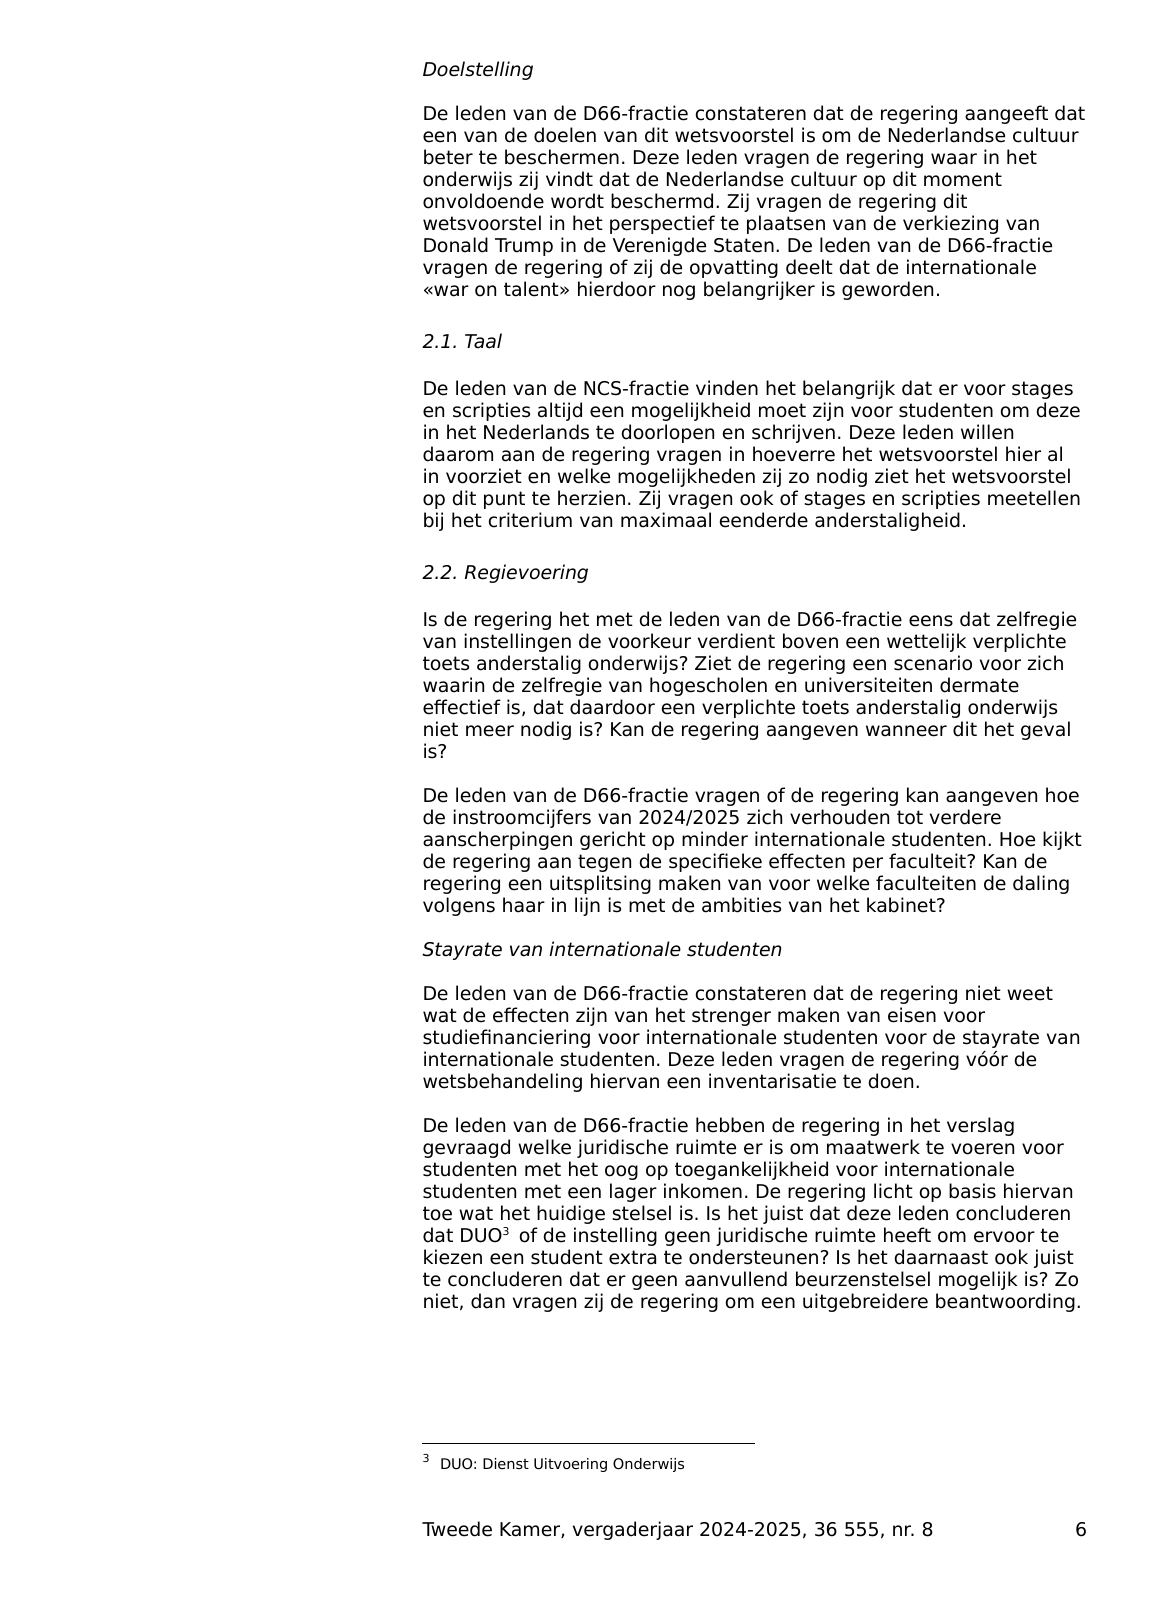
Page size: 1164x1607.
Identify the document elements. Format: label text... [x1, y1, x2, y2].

text De leden van de D66-fractie hebben de regering in het verslag gevraagd welke juridische ruimte er is om maatwerk te voeren voor studenten met het oog op toegankelijkheid voor internationale studenten met een lager inkomen. De regering licht op basis hiervan toe wat het huidige stelsel is. Is het juist dat deze leden concluderen dat DUO of de instelling geen juridische ruimte heeft om ervoor te kiezen een student extra te ondersteunen? Is het daarnaast ook juist te concluderen dat er geen aanvullend beurzenstelsel mogelijk is? Zo niet, dan vragen zij de regering om een uitgebreidere beantwoording. [422, 1115, 1087, 1313]
subtitle 2.1. Taal [422, 331, 1087, 353]
text DUO: Dienst Uitvoering Onderwijs [422, 1452, 1087, 1474]
subtitle Stayrate van internationale studenten [422, 939, 1087, 961]
subtitle 2.2. Regievoering [422, 562, 1087, 584]
text De leden van de D66-fractie vragen of de regering kan aangeven hoe de instroomcijfers van 2024/2025 zich verhouden tot verdere aanscherpingen gericht op minder internationale studenten. Hoe kijkt de regering aan tegen de specifieke effecten per faculteit? Kan de regering een uitsplitsing maken van voor welke faculteiten de daling volgens haar in lijn is met de ambities van het kabinet? [422, 785, 1087, 917]
subtitle Doelstelling [422, 59, 1087, 81]
text Is de regering het met de leden van de D66-fractie eens dat zelfregie van instellingen de voorkeur verdient boven een wettelijk verplichte toets anderstalig onderwijs? Ziet de regering een scenario voor zich waarin de zelfregie van hogescholen en universiteiten dermate effectief is, dat daardoor een verplichte toets anderstalig onderwijs niet meer nodig is? Kan de regering aangeven wanneer dit het geval is? [422, 609, 1087, 763]
text De leden van de D66-fractie constateren dat de regering niet weet wat de effecten zijn van het strenger maken van eisen voor studiefinanciering voor internationale studenten voor de stayrate van internationale studenten. Deze leden vragen de regering vóór de wetsbehandeling hiervan een inventarisatie te doen. [422, 983, 1087, 1093]
text De leden van de NCS-fractie vinden het belangrijk dat er voor stages en scripties altijd een mogelijkheid moet zijn voor studenten om deze in het Nederlands te doorlopen en schrijven. Deze leden willen daarom aan de regering vragen in hoeverre het wetsvoorstel hier al in voorziet en welke mogelijkheden zij zo nodig ziet het wetsvoorstel op dit punt te herzien. Zij vragen ook of stages en scripties meetellen bij het criterium van maximaal eenderde anderstaligheid. [422, 378, 1087, 532]
text De leden van de D66-fractie constateren dat de regering aangeeft dat een van de doelen van dit wetsvoorstel is om de Nederlandse cultuur beter te beschermen. Deze leden vragen de regering waar in het onderwijs zij vindt dat de Nederlandse cultuur op dit moment onvoldoende wordt beschermd. Zij vragen de regering dit wetsvoorstel in het perspectief te plaatsen van de verkiezing van Donald Trump in de Verenigde Staten. De leden van de D66-fractie vragen de regering of zij de opvatting deelt dat de internationale «war on talent» hierdoor nog belangrijker is geworden. [422, 103, 1087, 301]
